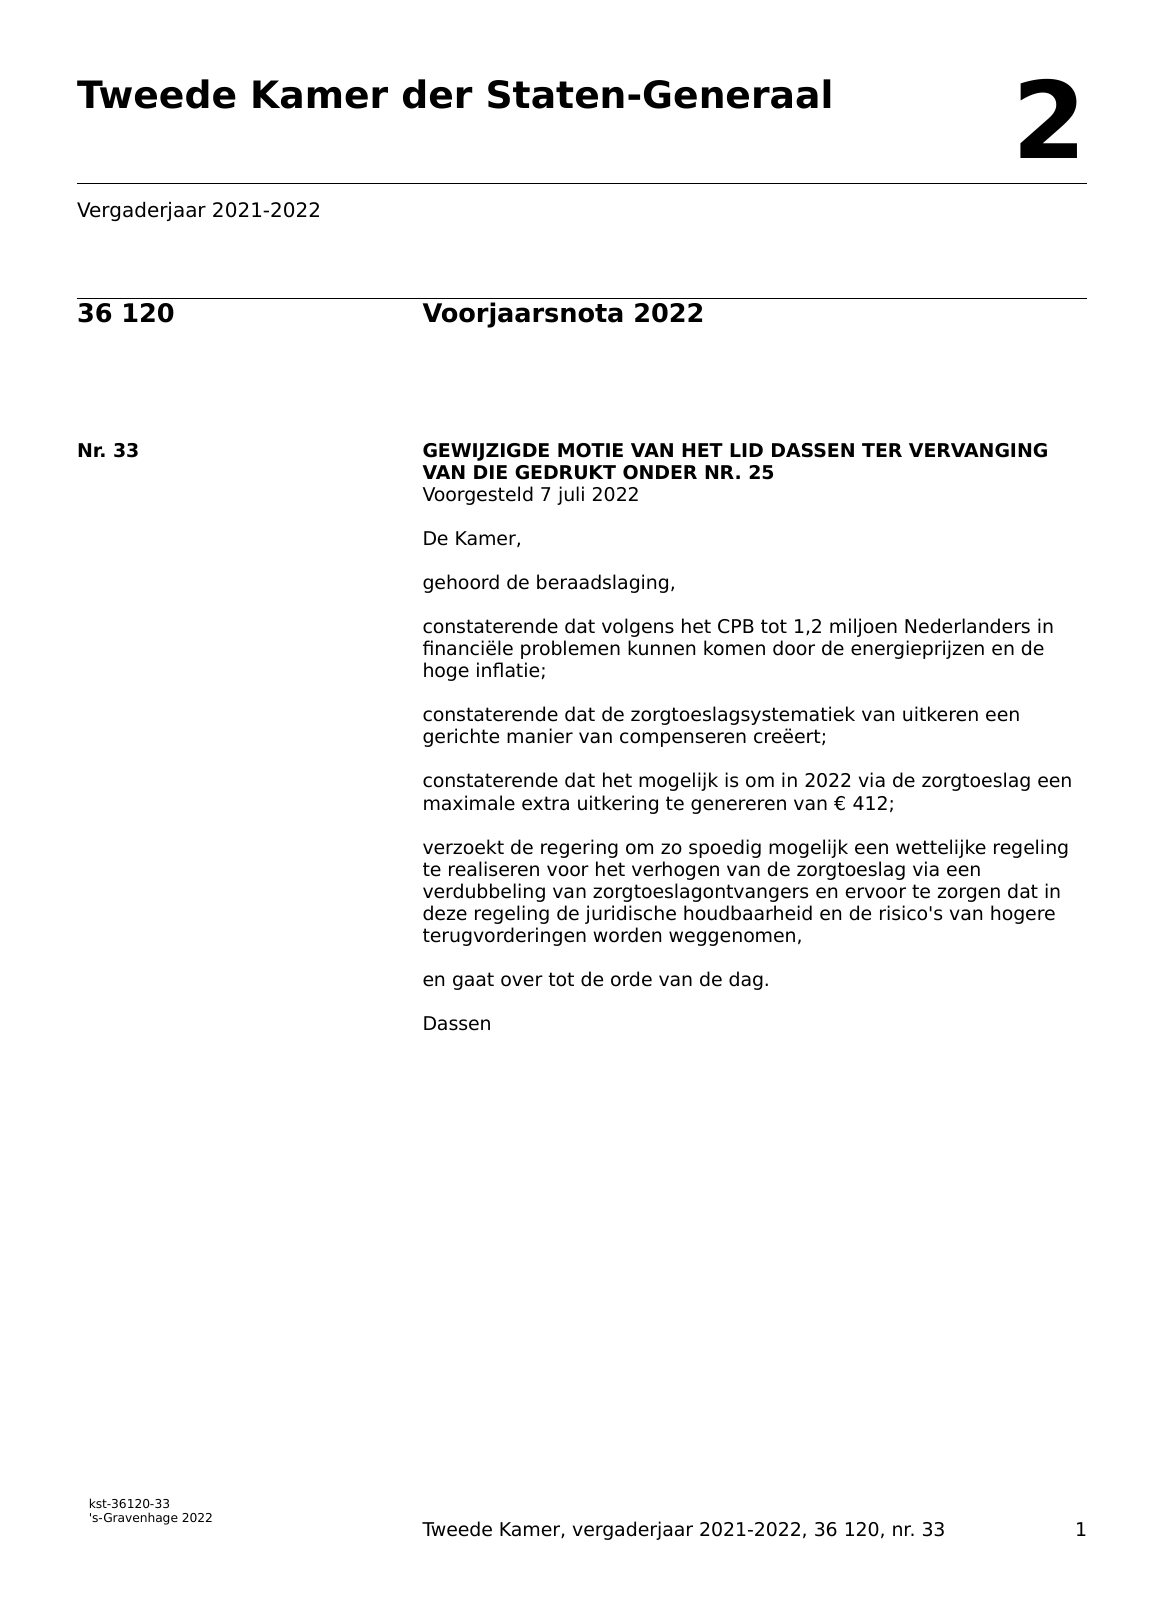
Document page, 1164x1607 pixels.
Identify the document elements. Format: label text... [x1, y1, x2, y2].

text Voorgesteld 7 juli 2022 [422, 484, 1087, 506]
table_header 2 [886, 59, 1087, 183]
text 's-Gravenhage 2022 [88, 1511, 323, 1525]
subtitle Nr. 33 GEWIJZIGDE MOTIE VAN HET LID DASSEN TER VERVANGING VAN DIE GEDRUKT ONDER NR. 25 [77, 440, 1087, 484]
text en gaat over tot de orde van de dag. [422, 969, 1087, 991]
text constaterende dat de zorgtoeslagsystematiek van uitkeren een gerichte manier van compenseren creëert; [422, 704, 1087, 748]
table_header Tweede Kamer der Staten-Generaal [77, 59, 886, 183]
text gehoord de beraadslaging, [422, 572, 1087, 594]
text verzoekt de regering om zo spoedig mogelijk een wettelijke regeling te realiseren voor het verhogen van de zorgtoeslag via een verdubbeling van zorgtoeslagontvangers en ervoor te zorgen dat in deze regeling de juridische houdbaarheid en de risico's van hogere terugvorderingen worden weggenomen, [422, 837, 1087, 946]
text Dassen [422, 1013, 1087, 1035]
table_cell Vergaderjaar 2021-2022 [77, 184, 1087, 298]
text De Kamer, [422, 528, 1087, 550]
text constaterende dat volgens het CPB tot 1,2 miljoen Nederlanders in financiële problemen kunnen komen door de energieprijzen en de hoge inflatie; [422, 616, 1087, 682]
text constaterende dat het mogelijk is om in 2022 via de zorgtoeslag een maximale extra uitkering te genereren van € 412; [422, 770, 1087, 814]
text kst-36120-33 [88, 1497, 323, 1511]
subtitle 36 120 Voorjaarsnota 2022 [77, 299, 1087, 329]
